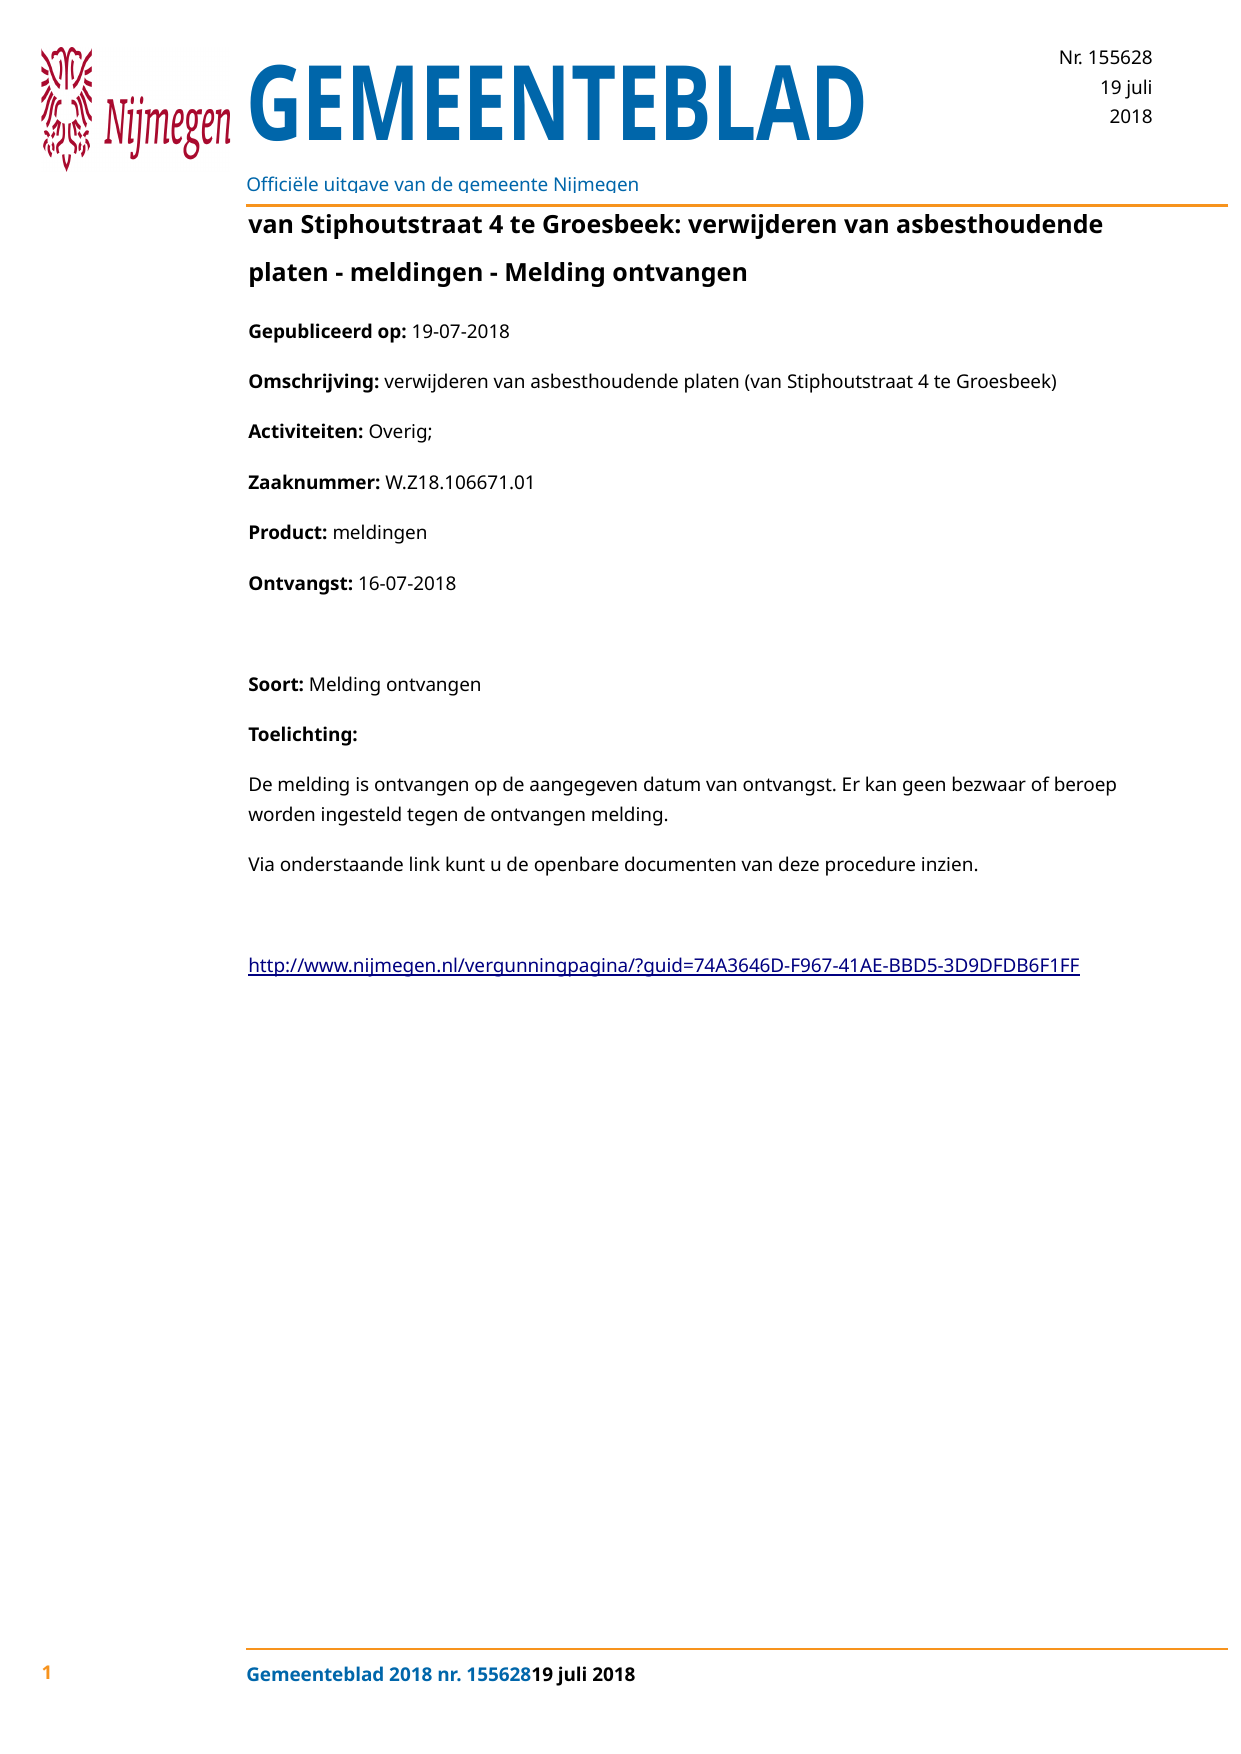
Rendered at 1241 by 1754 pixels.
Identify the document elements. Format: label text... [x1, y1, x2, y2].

picture [41, 47, 231, 172]
text Toelichting: [248, 721, 1152, 747]
text Via onderstaande link kunt u de openbare documenten van deze procedure inzien. [248, 852, 1152, 877]
text http://www.nijmegen.nl/vergunningpagina/?guid=74A3646D-F967-41AE-BBD5-3D9DFDB6F1FF [248, 952, 1152, 978]
text van Stiphoutstraat 4 te Groesbeek: verwijderen van asbesthoudende platen - meldingen - Melding ontvangen [248, 207, 1152, 288]
text Gepubliceerd op: 19-07-2018 [248, 318, 1152, 344]
text Omschrijving: verwijderen van asbesthoudende platen (van Stiphoutstraat 4 te Groesbeek) [248, 368, 1152, 394]
text De melding is ontvangen op de aangegeven datum van ontvangst. Er kan geen bezwaar of beroep worden ingesteld tegen de ontvangen melding. [248, 772, 1152, 827]
text Activiteiten: Overig; [248, 419, 1152, 444]
text Product: meldingen [248, 519, 1152, 545]
text Soort: Melding ontvangen [248, 671, 1152, 697]
text Zaaknummer: W.Z18.106671.01 [248, 469, 1152, 495]
text Ontvangst: 16-07-2018 [248, 570, 1152, 596]
